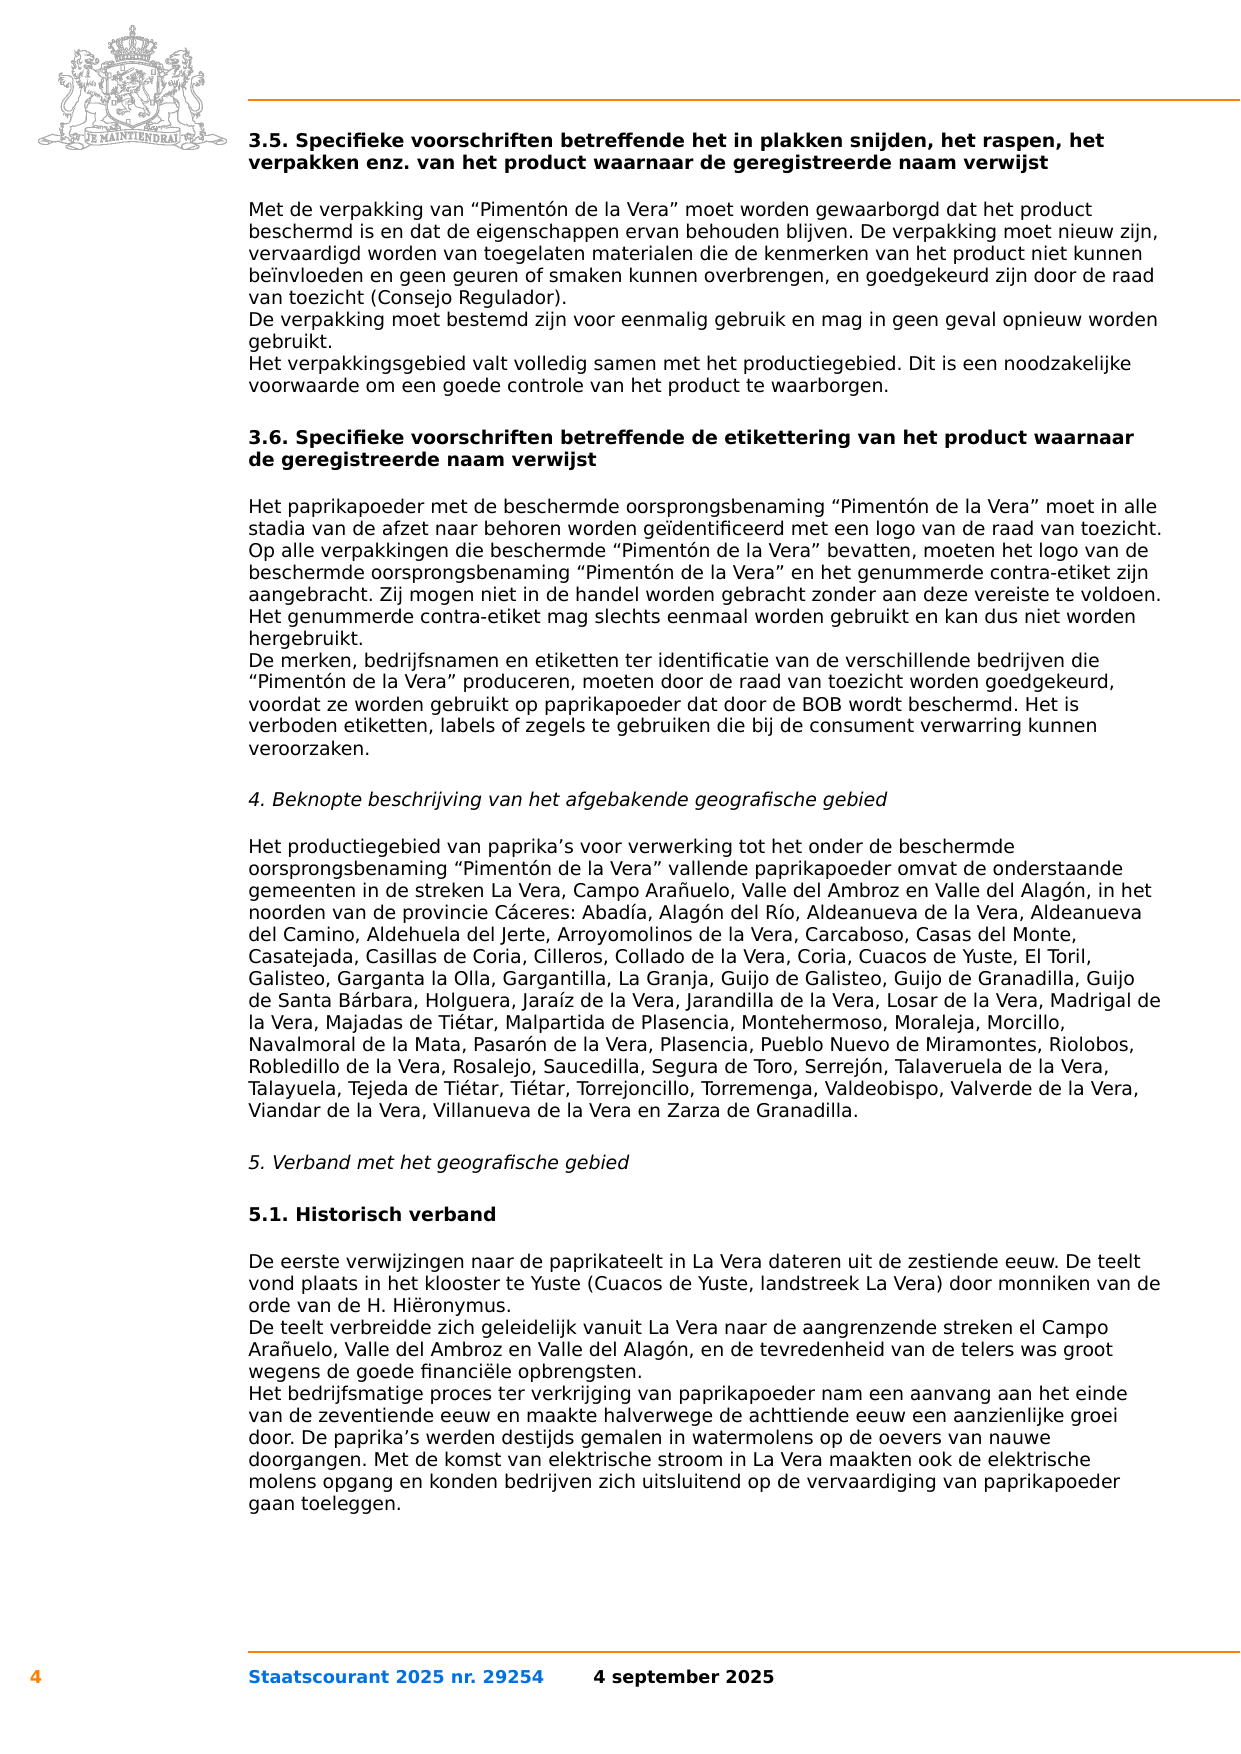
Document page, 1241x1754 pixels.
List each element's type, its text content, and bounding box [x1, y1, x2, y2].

text Het productiegebied van paprika’s voor verwerking tot het onder de beschermde oorsprongsbenaming “Pimentón de la Vera” vallende paprikapoeder omvat de onderstaande gemeenten in de streken La Vera, Campo Arañuelo, Valle del Ambroz en Valle del Alagón, in het noorden van de provincie Cáceres: Abadía, Alagón del Río, Aldeanueva de la Vera, Aldeanueva del Camino, Aldehuela del Jerte, Arroyomolinos de la Vera, Carcaboso, Casas del Monte, Casatejada, Casillas de Coria, Cilleros, Collado de la Vera, Coria, Cuacos de Yuste, El Toril, Galisteo, Garganta la Olla, Gargantilla, La Granja, Guijo de Galisteo, Guijo de Granadilla, Guijo de Santa Bárbara, Holguera, Jaraíz de la Vera, Jarandilla de la Vera, Losar de la Vera, Madrigal de la Vera, Majadas de Tiétar, Malpartida de Plasencia, Montehermoso, Moraleja, Morcillo, Navalmoral de la Mata, Pasarón de la Vera, Plasencia, Pueblo Nuevo de Miramontes, Riolobos, Robledillo de la Vera, Rosalejo, Saucedilla, Segura de Toro, Serrejón, Talaveruela de la Vera, Talayuela, Tejeda de Tiétar, Tiétar, Torrejoncillo, Torremenga, Valdeobispo, Valverde de la Vera, Viandar de la Vera, Villanueva de la Vera en Zarza de Granadilla. [248, 836, 1163, 1122]
text De verpakking moet bestemd zijn voor eenmalig gebruik en mag in geen geval opnieuw worden gebruikt. [248, 309, 1163, 353]
picture [38, 25, 227, 150]
subtitle 5.1. Historisch verband [248, 1204, 1163, 1226]
text Met de verpakking van “Pimentón de la Vera” moet worden gewaarborgd dat het product beschermd is en dat de eigenschappen ervan behouden blijven. De verpakking moet nieuw zijn, vervaardigd worden van toegelaten materialen die de kenmerken van het product niet kunnen beïnvloeden en geen geuren of smaken kunnen overbrengen, en goedgekeurd zijn door de raad van toezicht (Consejo Regulador). [248, 199, 1163, 309]
subtitle 3.6. Specifieke voorschriften betreffende de etikettering van het product waarnaar de geregistreerde naam verwijst [248, 427, 1163, 471]
subtitle 3.5. Specifieke voorschriften betreffende het in plakken snijden, het raspen, het verpakken enz. van het product waarnaar de geregistreerde naam verwijst [248, 130, 1163, 174]
text Op alle verpakkingen die beschermde “Pimentón de la Vera” bevatten, moeten het logo van de beschermde oorsprongsbenaming “Pimentón de la Vera” en het genummerde contra-etiket zijn aangebracht. Zij mogen niet in de handel worden gebracht zonder aan deze vereiste te voldoen. Het genummerde contra-etiket mag slechts eenmaal worden gebruikt en kan dus niet worden hergebruikt. [248, 539, 1163, 649]
text De teelt verbreidde zich geleidelijk vanuit La Vera naar de aangrenzende streken el Campo Arañuelo, Valle del Ambroz en Valle del Alagón, en de tevredenheid van de telers was groot wegens de goede financiële opbrengsten. [248, 1317, 1163, 1383]
text Het bedrijfsmatige proces ter verkrijging van paprikapoeder nam een aanvang aan het einde van de zeventiende eeuw en maakte halverwege de achttiende eeuw een aanzienlijke groei door. De paprika’s werden destijds gemalen in watermolens op de oevers van nauwe doorgangen. Met de komst van elektrische stroom in La Vera maakten ook de elektrische molens opgang en konden bedrijven zich uitsluitend op de vervaardiging van paprikapoeder gaan toeleggen. [248, 1383, 1163, 1515]
subtitle 5. Verband met het geografische gebied [248, 1152, 1163, 1174]
text Het verpakkingsgebied valt volledig samen met het productiegebied. Dit is een noodzakelijke voorwaarde om een goede controle van het product te waarborgen. [248, 353, 1163, 397]
text Het paprikapoeder met de beschermde oorsprongsbenaming “Pimentón de la Vera” moet in alle stadia van de afzet naar behoren worden geïdentificeerd met een logo van de raad van toezicht. [248, 496, 1163, 539]
subtitle 4. Beknopte beschrijving van het afgebakende geografische gebied [248, 789, 1163, 811]
text De eerste verwijzingen naar de paprikateelt in La Vera dateren uit de zestiende eeuw. De teelt vond plaats in het klooster te Yuste (Cuacos de Yuste, landstreek La Vera) door monniken van de orde van de H. Hiëronymus. [248, 1251, 1163, 1317]
text De merken, bedrijfsnamen en etiketten ter identificatie van de verschillende bedrijven die “Pimentón de la Vera” produceren, moeten door de raad van toezicht worden goedgekeurd, voordat ze worden gebruikt op paprikapoeder dat door de BOB wordt beschermd. Het is verboden etiketten, labels of zegels te gebruiken die bij de consument verwarring kunnen veroorzaken. [248, 649, 1163, 759]
